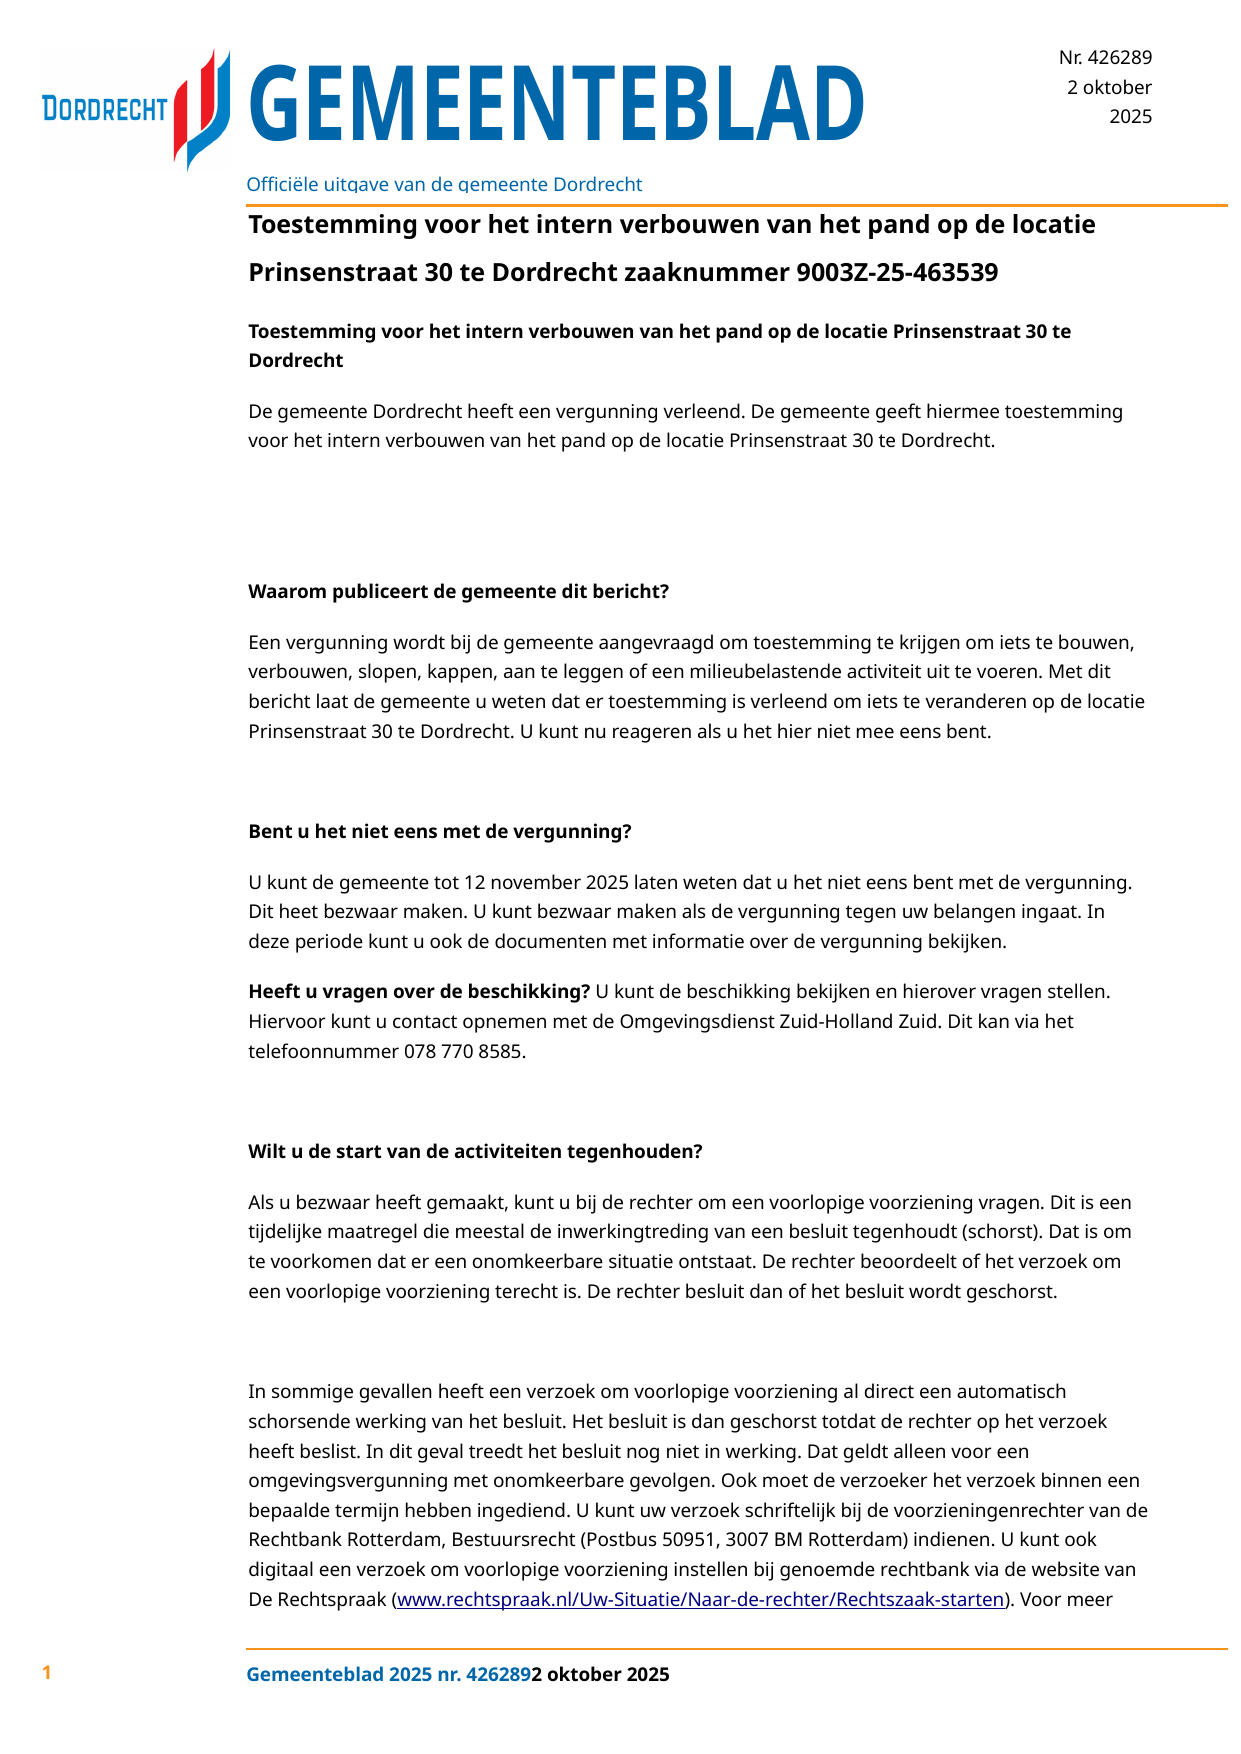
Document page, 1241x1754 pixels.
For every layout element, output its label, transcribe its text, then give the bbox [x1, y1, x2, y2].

text Bent u het niet eens met de vergunning? [248, 819, 1152, 844]
text Een vergunning wordt bij de gemeente aangevraagd om toestemming te krijgen om iets te bouwen, verbouwen, slopen, kappen, aan te leggen of een milieubelastende activiteit uit te voeren. Met dit bericht laat de gemeente u weten dat er toestemming is verleend om iets te veranderen op de locatie Prinsenstraat 30 te Dordrecht. U kunt nu reageren als u het hier niet mee eens bent. [248, 629, 1152, 744]
text Als u bezwaar heeft gemaakt, kunt u bij de rechter om een voorlopige voorziening vragen. Dit is een tijdelijke maatregel die meestal de inwerkingtreding van een besluit tegenhoudt (schorst). Dat is om te voorkomen dat er een onomkeerbare situatie ontstaat. De rechter beoordeelt of het verzoek om een voorlopige voorziening terecht is. De rechter besluit dan of het besluit wordt geschorst. [248, 1189, 1152, 1304]
text U kunt de gemeente tot 12 november 2025 laten weten dat u het niet eens bent met de vergunning. Dit heet bezwaar maken. U kunt bezwaar maken als de vergunning tegen uw belangen ingaat. In deze periode kunt u ook de documenten met informatie over de vergunning bekijken. [248, 869, 1152, 954]
text De gemeente Dordrecht heeft een vergunning verleend. De gemeente geeft hiermee toestemming voor het intern verbouwen van het pand op de locatie Prinsenstraat 30 te Dordrecht. [248, 398, 1152, 453]
text Heeft u vragen over de beschikking? U kunt de beschikking bekijken en hierover vragen stellen. Hiervoor kunt u contact opnemen met de Omgevingsdienst Zuid-Holland Zuid. Dit kan via het telefoonnummer 078 770 8585. [248, 979, 1152, 1064]
text In sommige gevallen heeft een verzoek om voorlopige voorziening al direct een automatisch schorsende werking van het besluit. Het besluit is dan geschorst totdat de rechter op het verzoek heeft beslist. In dit geval treedt het besluit nog niet in werking. Dat geldt alleen voor een omgevingsvergunning met onomkeerbare gevolgen. Ook moet de verzoeker het verzoek binnen een bepaalde termijn hebben ingediend. U kunt uw verzoek schriftelijk bij de voorzieningenrechter van de Rechtbank Rotterdam, Bestuursrecht (Postbus 50951, 3007 BM Rotterdam) indienen. U kunt ook digitaal een verzoek om voorlopige voorziening instellen bij genoemde rechtbank via de website van De Rechtspraak (www.rechtspraak.nl/Uw-Situatie/Naar-de-rechter/Rechtszaak-starten). Voor meer [248, 1379, 1152, 1612]
picture [41, 47, 231, 172]
text Toestemming voor het intern verbouwen van het pand op de locatie Prinsenstraat 30 te Dordrecht [248, 318, 1152, 373]
text Wilt u de start van de activiteiten tegenhouden? [248, 1139, 1152, 1164]
text Toestemming voor het intern verbouwen van het pand op de locatie Prinsenstraat 30 te Dordrecht zaaknummer 9003Z-25-463539 [248, 207, 1152, 288]
text Waarom publiceert de gemeente dit bericht? [248, 579, 1152, 604]
